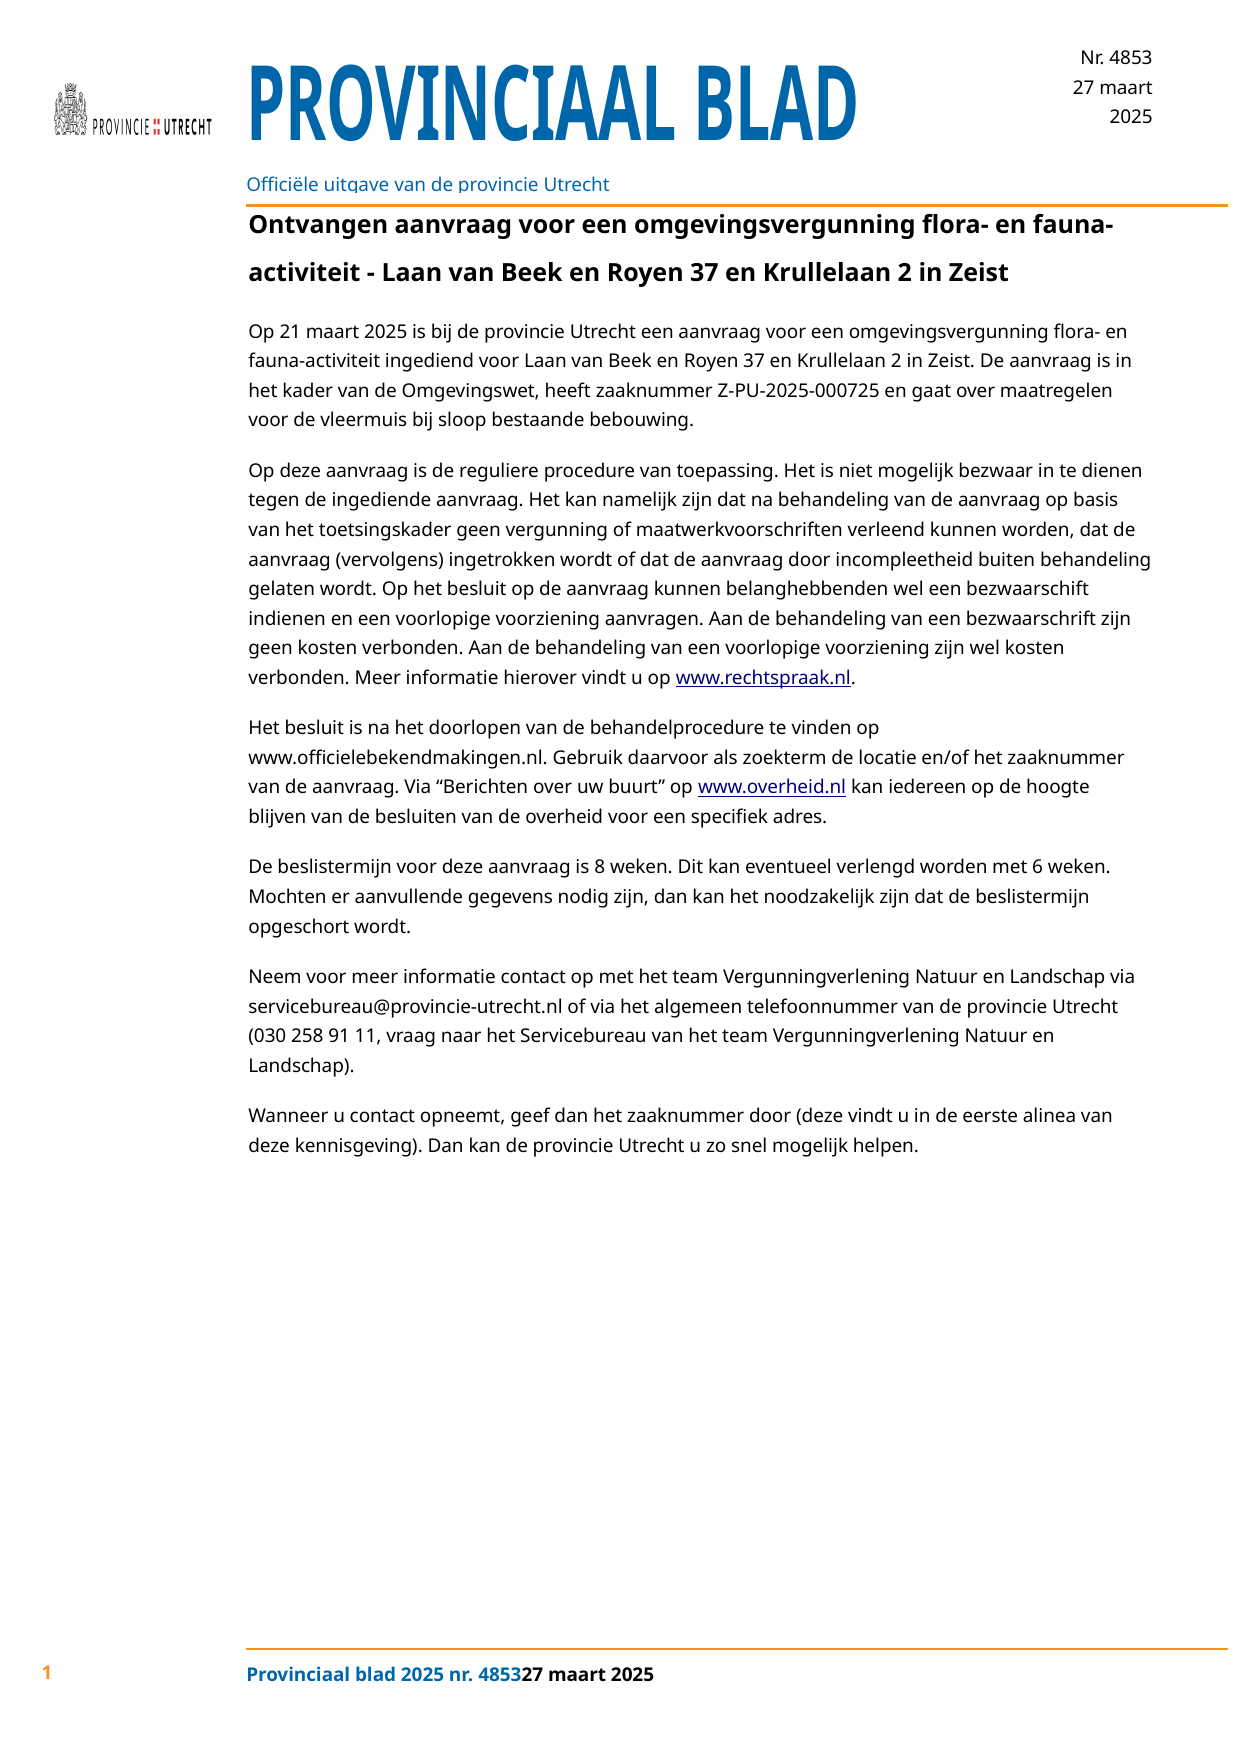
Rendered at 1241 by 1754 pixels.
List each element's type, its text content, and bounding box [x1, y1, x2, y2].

text Op 21 maart 2025 is bij de provincie Utrecht een aanvraag voor een omgevingsvergunning flora- en fauna-activiteit ingediend voor Laan van Beek en Royen 37 en Krullelaan 2 in Zeist. De aanvraag is in het kader van de Omgevingswet, heeft zaaknummer Z-PU-2025-000725 en gaat over maatregelen voor de vleermuis bij sloop bestaande bebouwing. [248, 318, 1152, 432]
text De beslistermijn voor deze aanvraag is 8 weken. Dit kan eventueel verlengd worden met 6 weken. Mochten er aanvullende gegevens nodig zijn, dan kan het noodzakelijk zijn dat de beslistermijn opgeschort wordt. [248, 854, 1152, 939]
picture [41, 47, 231, 172]
text Op deze aanvraag is de reguliere procedure van toepassing. Het is niet mogelijk bezwaar in te dienen tegen de ingediende aanvraag. Het kan namelijk zijn dat na behandeling van de aanvraag op basis van het toetsingskader geen vergunning of maatwerkvoorschriften verleend kunnen worden, dat de aanvraag (vervolgens) ingetrokken wordt of dat de aanvraag door incompleetheid buiten behandeling gelaten wordt. Op het besluit op de aanvraag kunnen belanghebbenden wel een bezwaarschift indienen en een voorlopige voorziening aanvragen. Aan de behandeling van een bezwaarschrift zijn geen kosten verbonden. Aan de behandeling van een voorlopige voorziening zijn wel kosten verbonden. Meer informatie hierover vindt u op www.rechtspraak.nl. [248, 457, 1152, 690]
text Neem voor meer informatie contact op met het team Vergunningverlening Natuur en Landschap via servicebureau@provincie-utrecht.nl of via het algemeen telefoonnummer van de provincie Utrecht (030 258 91 11, vraag naar het Servicebureau van het team Vergunningverlening Natuur en Landschap). [248, 963, 1152, 1078]
text Ontvangen aanvraag voor een omgevingsvergunning flora- en fauna-activiteit - Laan van Beek en Royen 37 en Krullelaan 2 in Zeist [248, 207, 1152, 288]
text Het besluit is na het doorlopen van de behandelprocedure te vinden op www.officielebekendmakingen.nl. Gebruik daarvoor als zoekterm de locatie en/of het zaaknummer van de aanvraag. Via “Berichten over uw buurt” op www.overheid.nl kan iedereen op de hoogte blijven van de besluiten van de overheid voor een specifiek adres. [248, 714, 1152, 829]
text Wanneer u contact opneemt, geef dan het zaaknummer door (deze vindt u in de eerste alinea van deze kennisgeving). Dan kan de provincie Utrecht u zo snel mogelijk helpen. [248, 1102, 1152, 1158]
